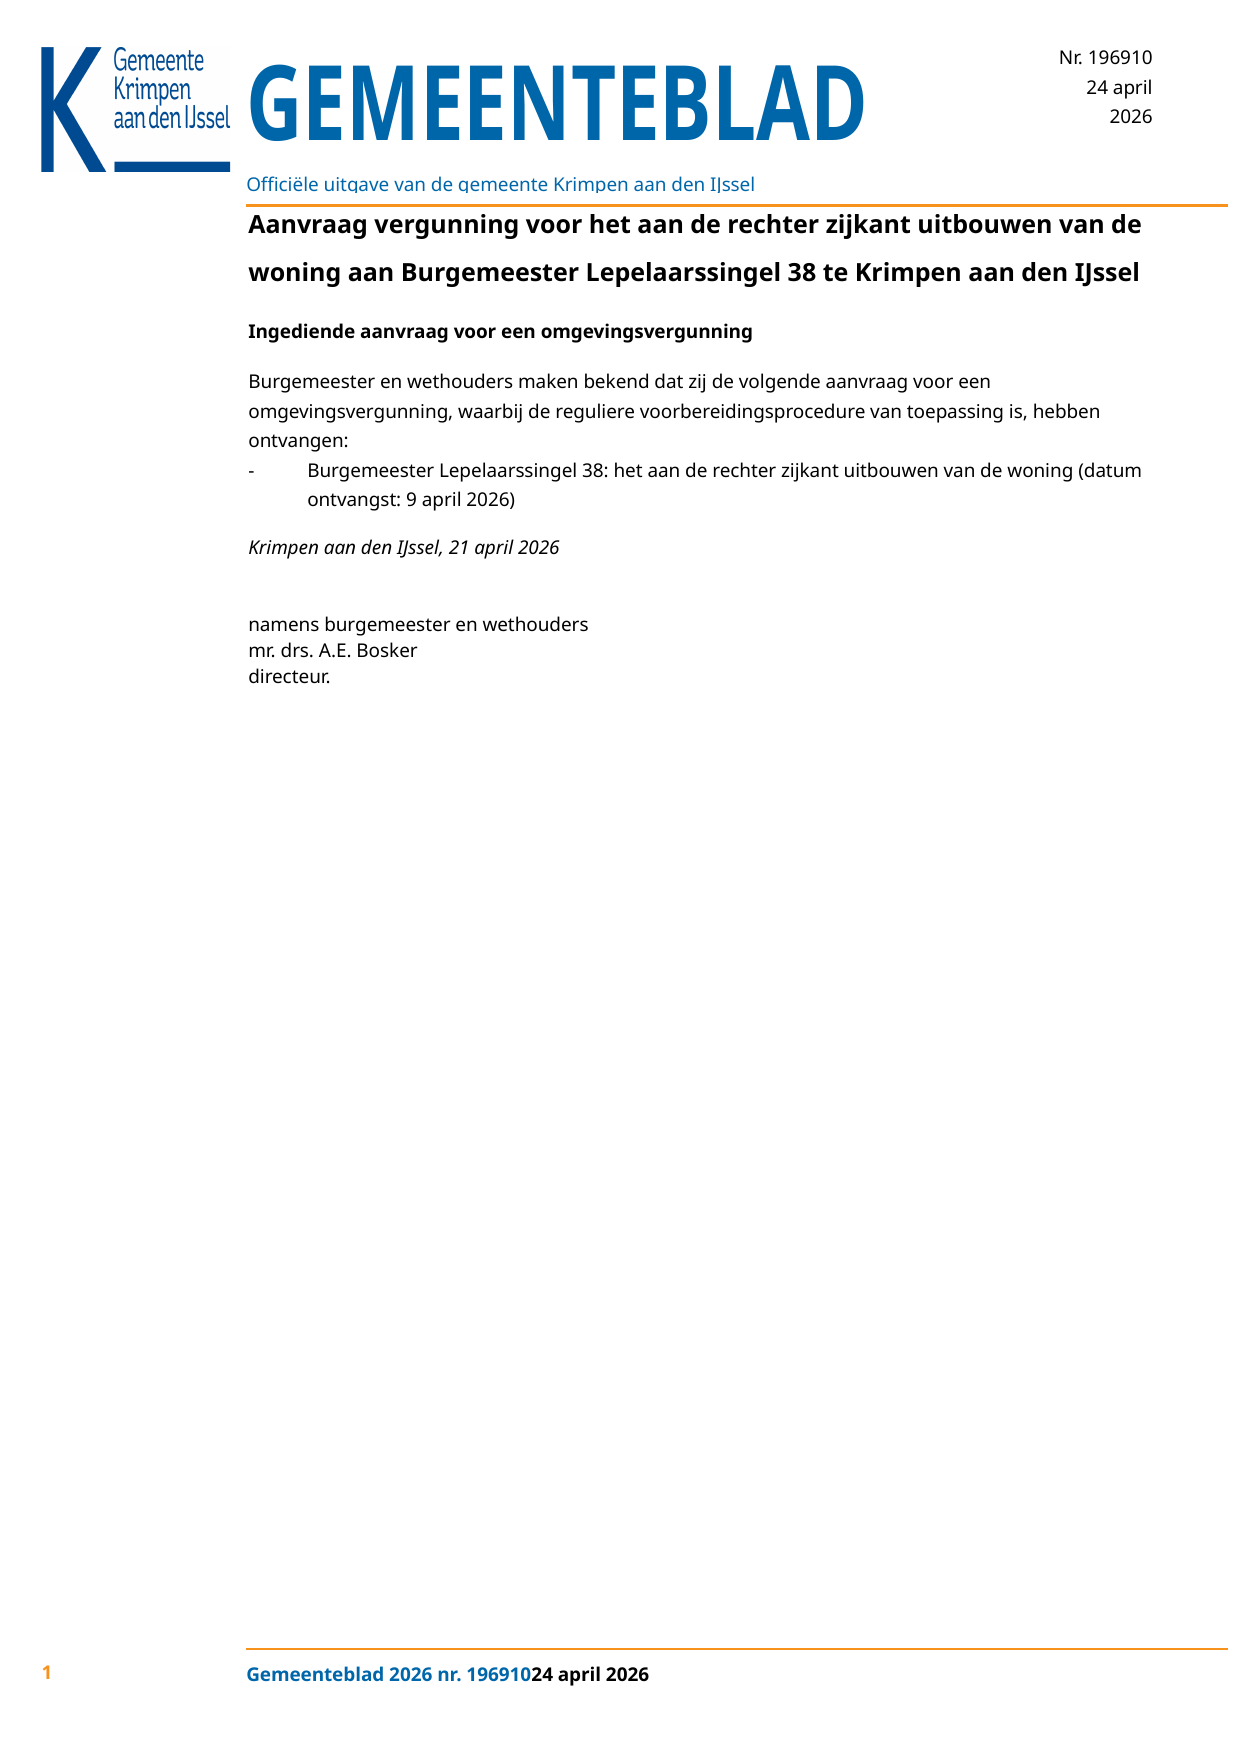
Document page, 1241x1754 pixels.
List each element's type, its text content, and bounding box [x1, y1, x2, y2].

text directeur. [248, 663, 1152, 689]
text Aanvraag vergunning voor het aan de rechter zijkant uitbouwen van de woning aan Burgemeester Lepelaarssingel 38 te Krimpen aan den IJssel [248, 207, 1152, 288]
text mr. drs. A.E. Bosker [248, 637, 1152, 663]
text Krimpen aan den IJssel, 21 april 2026 [248, 534, 1152, 560]
text namens burgemeester en wethouders [248, 612, 1152, 637]
picture [41, 47, 231, 172]
list Burgemeester Lepelaarssingel 38: het aan de rechter zijkant uitbouwen van de woning (datum ontvangst: 9 april 2026) [248, 457, 1152, 512]
text Burgemeester en wethouders maken bekend dat zij de volgende aanvraag voor een omgevingsvergunning, waarbij de reguliere voorbereidingsprocedure van toepassing is, hebben ontvangen: [248, 368, 1152, 453]
text Ingediende aanvraag voor een omgevingsvergunning [248, 318, 1152, 344]
